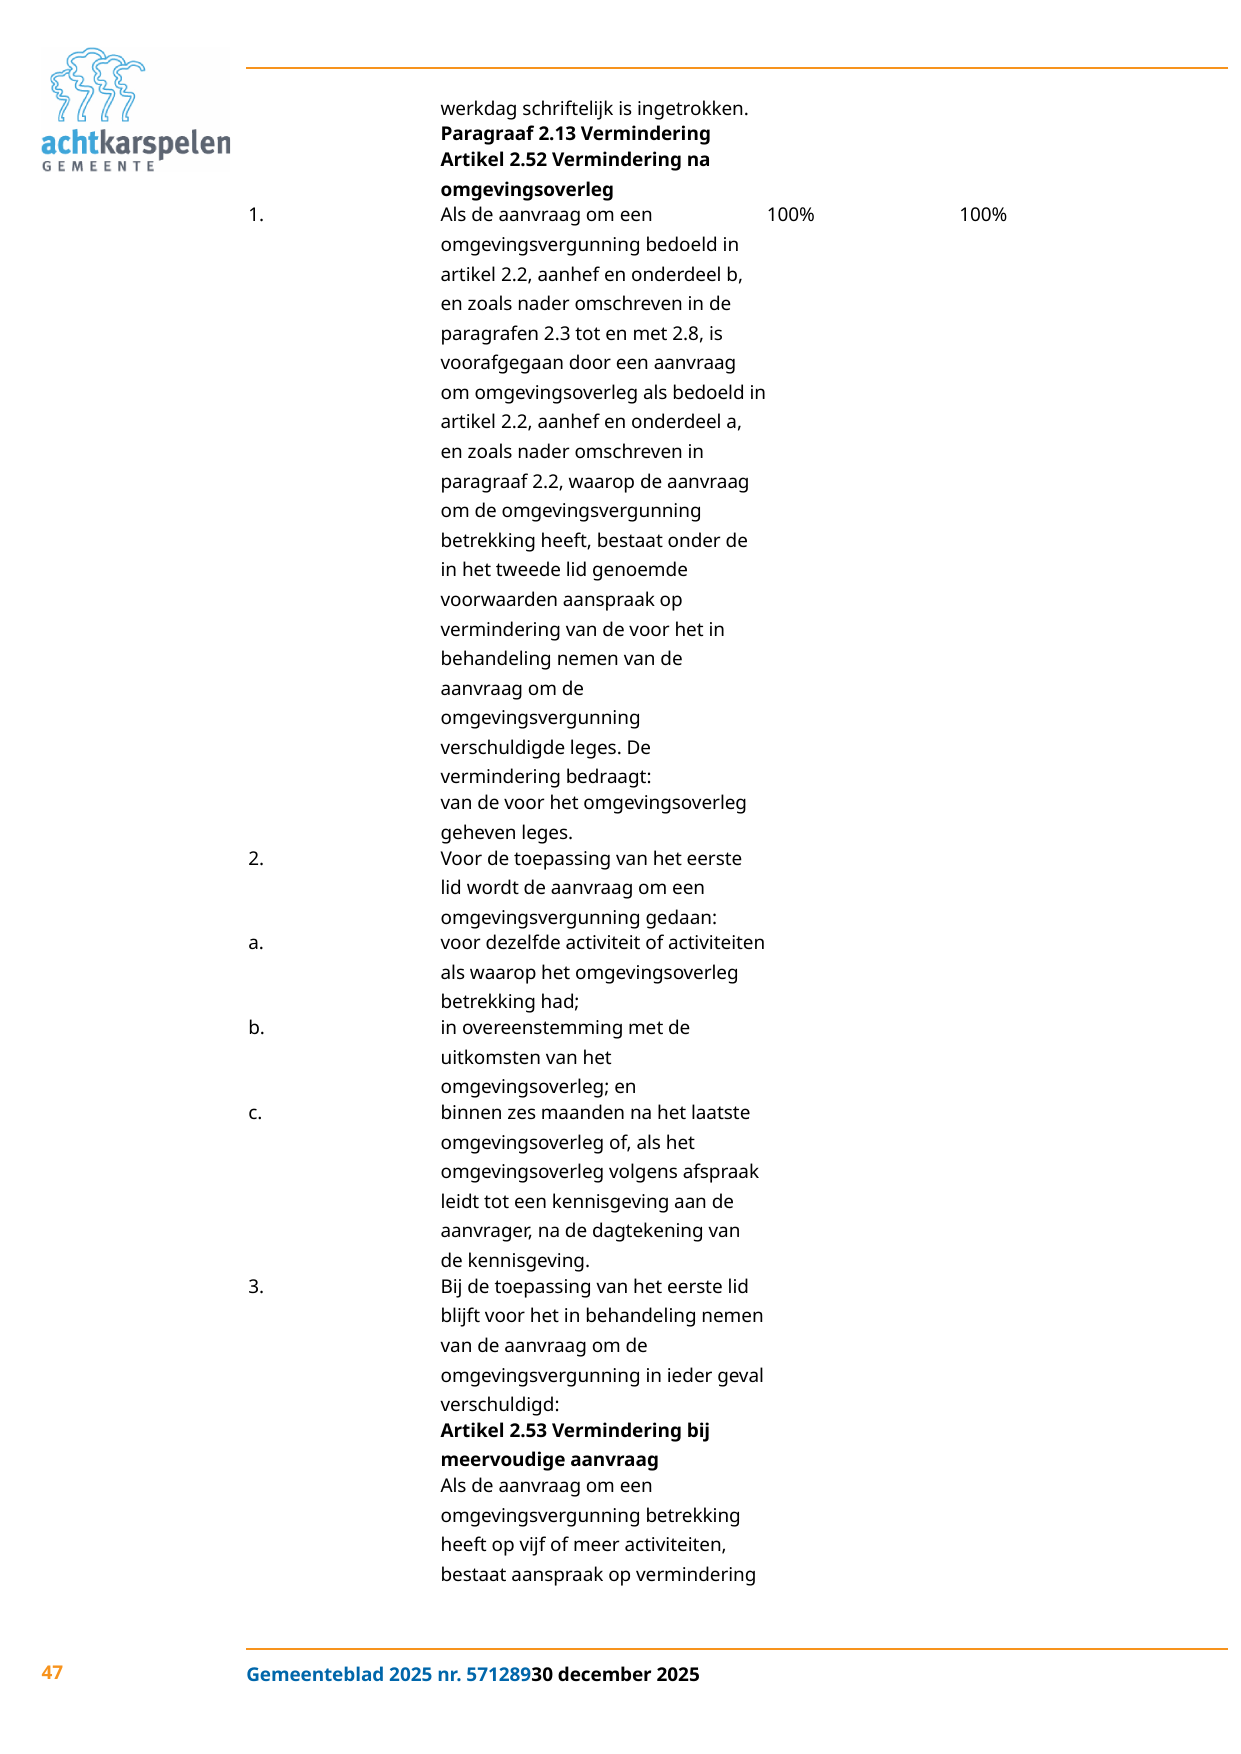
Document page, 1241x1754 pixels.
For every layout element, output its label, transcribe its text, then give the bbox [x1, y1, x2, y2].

table_cell 100% [767, 202, 959, 789]
table_cell [767, 1015, 959, 1099]
table_cell [959, 1473, 1152, 1587]
table_cell Als de aanvraag om een omgevingsvergunning bedoeld in artikel 2.2, aanhef en onderdeel b, en zoals nader omschreven in de paragrafen 2.3 tot en met 2.8, is voorafgegaan door een aanvraag om omgevingsoverleg als bedoeld in artikel 2.2, aanhef en onderdeel a, en zoals nader omschreven in paragraaf 2.2, waarop de aanvraag om de omgevingsvergunning betrekking heeft, bestaat onder de in het tweede lid genoemde voorwaarden aanspraak op vermindering van de voor het in behandeling nemen van de aanvraag om de omgevingsvergunning verschuldigde leges. De vermindering bedraagt: [440, 202, 767, 789]
table_cell [767, 1417, 959, 1472]
table_cell Bij de toepassing van het eerste lid blijft voor het in behandeling nemen van de aanvraag om de omgevingsvergunning in ieder geval verschuldigd: [440, 1273, 767, 1417]
table_cell [959, 1015, 1152, 1099]
table_cell c. [248, 1099, 440, 1273]
picture [41, 47, 231, 172]
table_cell a. [248, 930, 440, 1014]
table_cell 3. [248, 1273, 440, 1417]
table_cell [767, 1099, 959, 1273]
table_cell Als de aanvraag om een omgevingsvergunning betrekking heeft op vijf of meer activiteiten, bestaat aanspraak op vermindering [440, 1473, 767, 1587]
table_cell [248, 1417, 440, 1472]
table_cell b. [248, 1015, 440, 1099]
table_cell [767, 789, 959, 845]
table_cell [959, 845, 1152, 929]
table_cell [248, 789, 440, 845]
table_cell [959, 789, 1152, 845]
table_cell 1. [248, 202, 440, 789]
table_cell Artikel 2.53 Vermindering bij meervoudige aanvraag [440, 1417, 767, 1472]
table_cell [959, 1273, 1152, 1417]
table_cell Paragraaf 2.13 Vermindering [440, 121, 767, 146]
table_cell [767, 845, 959, 929]
table_cell [959, 1099, 1152, 1273]
table_cell [767, 121, 959, 146]
table_cell [959, 1417, 1152, 1472]
table_cell [959, 146, 1152, 202]
table_cell [767, 930, 959, 1014]
table_cell van de voor het omgevingsoverleg geheven leges. [440, 789, 767, 845]
table_cell werkdag schriftelijk is ingetrokken. [440, 95, 767, 121]
table_cell [959, 95, 1152, 121]
table_cell voor dezelfde activiteit of activiteiten als waarop het omgevingsoverleg betrekking had; [440, 930, 767, 1014]
table_cell 100% [959, 202, 1152, 789]
table_cell Artikel 2.52 Vermindering na omgevingsoverleg [440, 146, 767, 202]
table_cell [767, 1473, 959, 1587]
table_cell binnen zes maanden na het laatste omgevingsoverleg of, als het omgevingsoverleg volgens afspraak leidt tot een kennisgeving aan de aanvrager, na de dagtekening van de kennisgeving. [440, 1099, 767, 1273]
table_cell [248, 121, 440, 146]
table_cell 2. [248, 845, 440, 929]
table_cell [767, 1273, 959, 1417]
table_cell [248, 1473, 440, 1587]
table_cell Voor de toepassing van het eerste lid wordt de aanvraag om een omgevingsvergunning gedaan: [440, 845, 767, 929]
table_cell [248, 95, 440, 121]
table_cell in overeenstemming met de uitkomsten van het omgevingsoverleg; en [440, 1015, 767, 1099]
table_cell [959, 930, 1152, 1014]
table_cell [248, 146, 440, 202]
table_cell [767, 146, 959, 202]
table_cell [767, 95, 959, 121]
table_cell [959, 121, 1152, 146]
